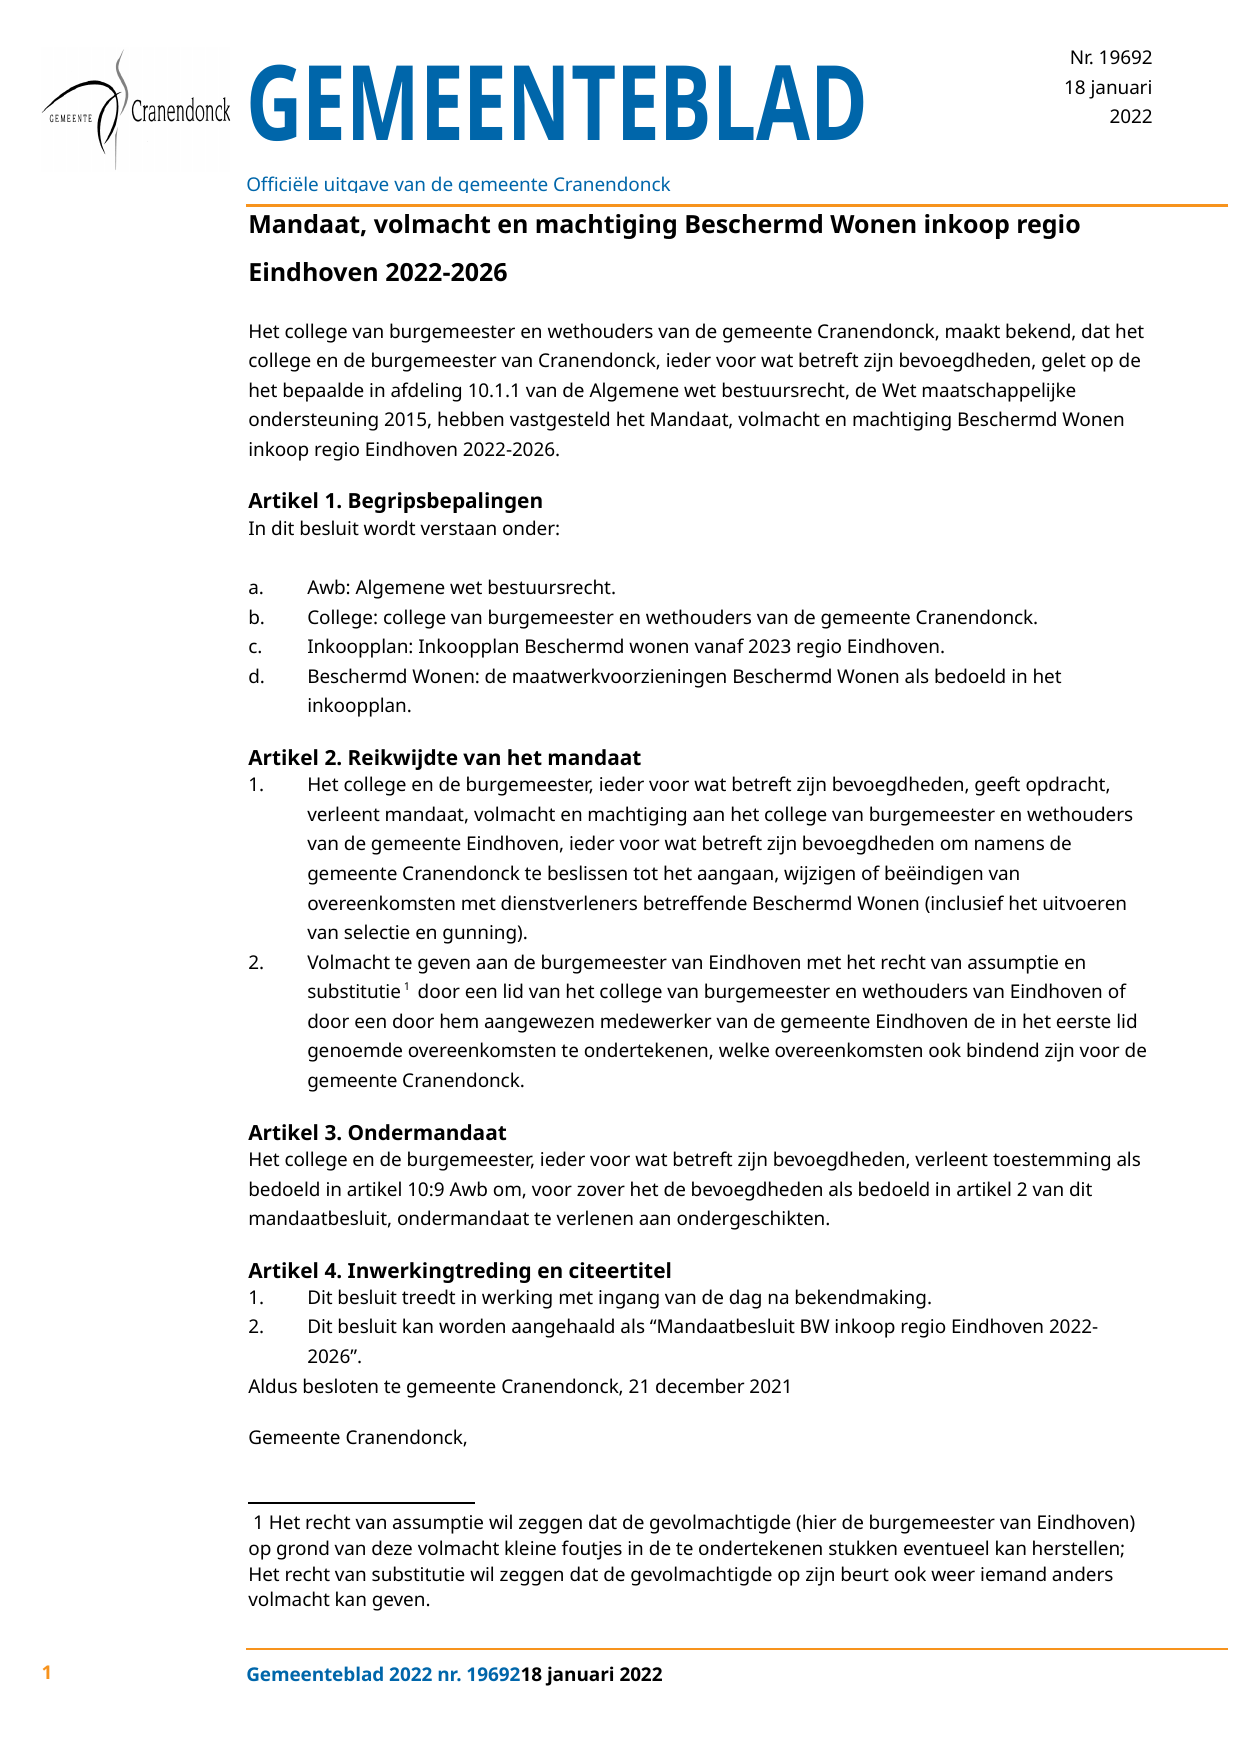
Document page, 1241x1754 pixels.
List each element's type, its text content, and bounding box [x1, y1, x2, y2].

text Aldus besloten te gemeente Cranendonck, 21 december 2021 [248, 1373, 1152, 1399]
text Gemeente Cranendonck, [248, 1424, 1152, 1450]
text Het college en de burgemeester, ieder voor wat betreft zijn bevoegdheden, verleent toestemming als bedoeld in artikel 10:9 Awb om, voor zover het de bevoegdheden als bedoeld in artikel 2 van dit mandaatbesluit, ondermandaat te verlenen aan ondergeschikten. [248, 1146, 1152, 1231]
text In dit besluit wordt verstaan onder: [248, 515, 1152, 541]
list Beschermd Wonen: de maatwerkvoorzieningen Beschermd Wonen als bedoeld in het inkoopplan. [248, 663, 1152, 718]
text Artikel 4. Inwerkingtreding en citeertitel [248, 1256, 1152, 1284]
list Dit besluit kan worden aangehaald als “Mandaatbesluit BW inkoop regio Eindhoven 2022-2026”. [248, 1314, 1152, 1369]
list Het college en de burgemeester, ieder voor wat betreft zijn bevoegdheden, geeft opdracht, verleent mandaat, volmacht en machtiging aan het college van burgemeester en wethouders van de gemeente Eindhoven, ieder voor wat betreft zijn bevoegdheden om namens de gemeente Cranendonck te beslissen tot het aangaan, wijzigen of beëindigen van overeenkomsten met dienstverleners betreffende Beschermd Wonen (inclusief het uitvoeren van selectie en gunning). [248, 771, 1152, 945]
text Artikel 3. Ondermandaat [248, 1118, 1152, 1146]
list Dit besluit treedt in werking met ingang van de dag na bekendmaking. [248, 1284, 1152, 1310]
picture [41, 47, 231, 172]
text Artikel 1. Begripsbepalingen [248, 487, 1152, 515]
list College: college van burgemeester en wethouders van de gemeente Cranendonck. [248, 604, 1152, 629]
text Het college van burgemeester en wethouders van de gemeente Cranendonck, maakt bekend, dat het college en de burgemeester van Cranendonck, ieder voor wat betreft zijn bevoegdheden, gelet op de het bepaalde in afdeling 10.1.1 van de Algemene wet bestuursrecht, de Wet maatschappelijke ondersteuning 2015, hebben vastgesteld het Mandaat, volmacht en machtiging Beschermd Wonen inkoop regio Eindhoven 2022-2026. [248, 318, 1152, 462]
text Artikel 2. Reikwijdte van het mandaat [248, 743, 1152, 771]
list Volmacht te geven aan de burgemeester van Eindhoven met het recht van assumptie en substitutie door een lid van het college van burgemeester en wethouders van Eindhoven of door een door hem aangewezen medewerker van de gemeente Eindhoven de in het eerste lid genoemde overeenkomsten te ondertekenen, welke overeenkomsten ook bindend zijn voor de gemeente Cranendonck. [248, 949, 1152, 1093]
list Inkoopplan: Inkoopplan Beschermd wonen vanaf 2023 regio Eindhoven. [248, 633, 1152, 659]
list Awb: Algemene wet bestuursrecht. [248, 574, 1152, 600]
text Mandaat, volmacht en machtiging Beschermd Wonen inkoop regio Eindhoven 2022-2026 [248, 207, 1152, 288]
list Het recht van assumptie wil zeggen dat de gevolmachtigde (hier de burgemeester van Eindhoven) op grond van deze volmacht kleine foutjes in de te ondertekenen stukken eventueel kan herstellen; Het recht van substitutie wil zeggen dat de gevolmachtigde op zijn beurt ook weer iemand anders volmacht kan geven. [248, 1509, 1152, 1612]
